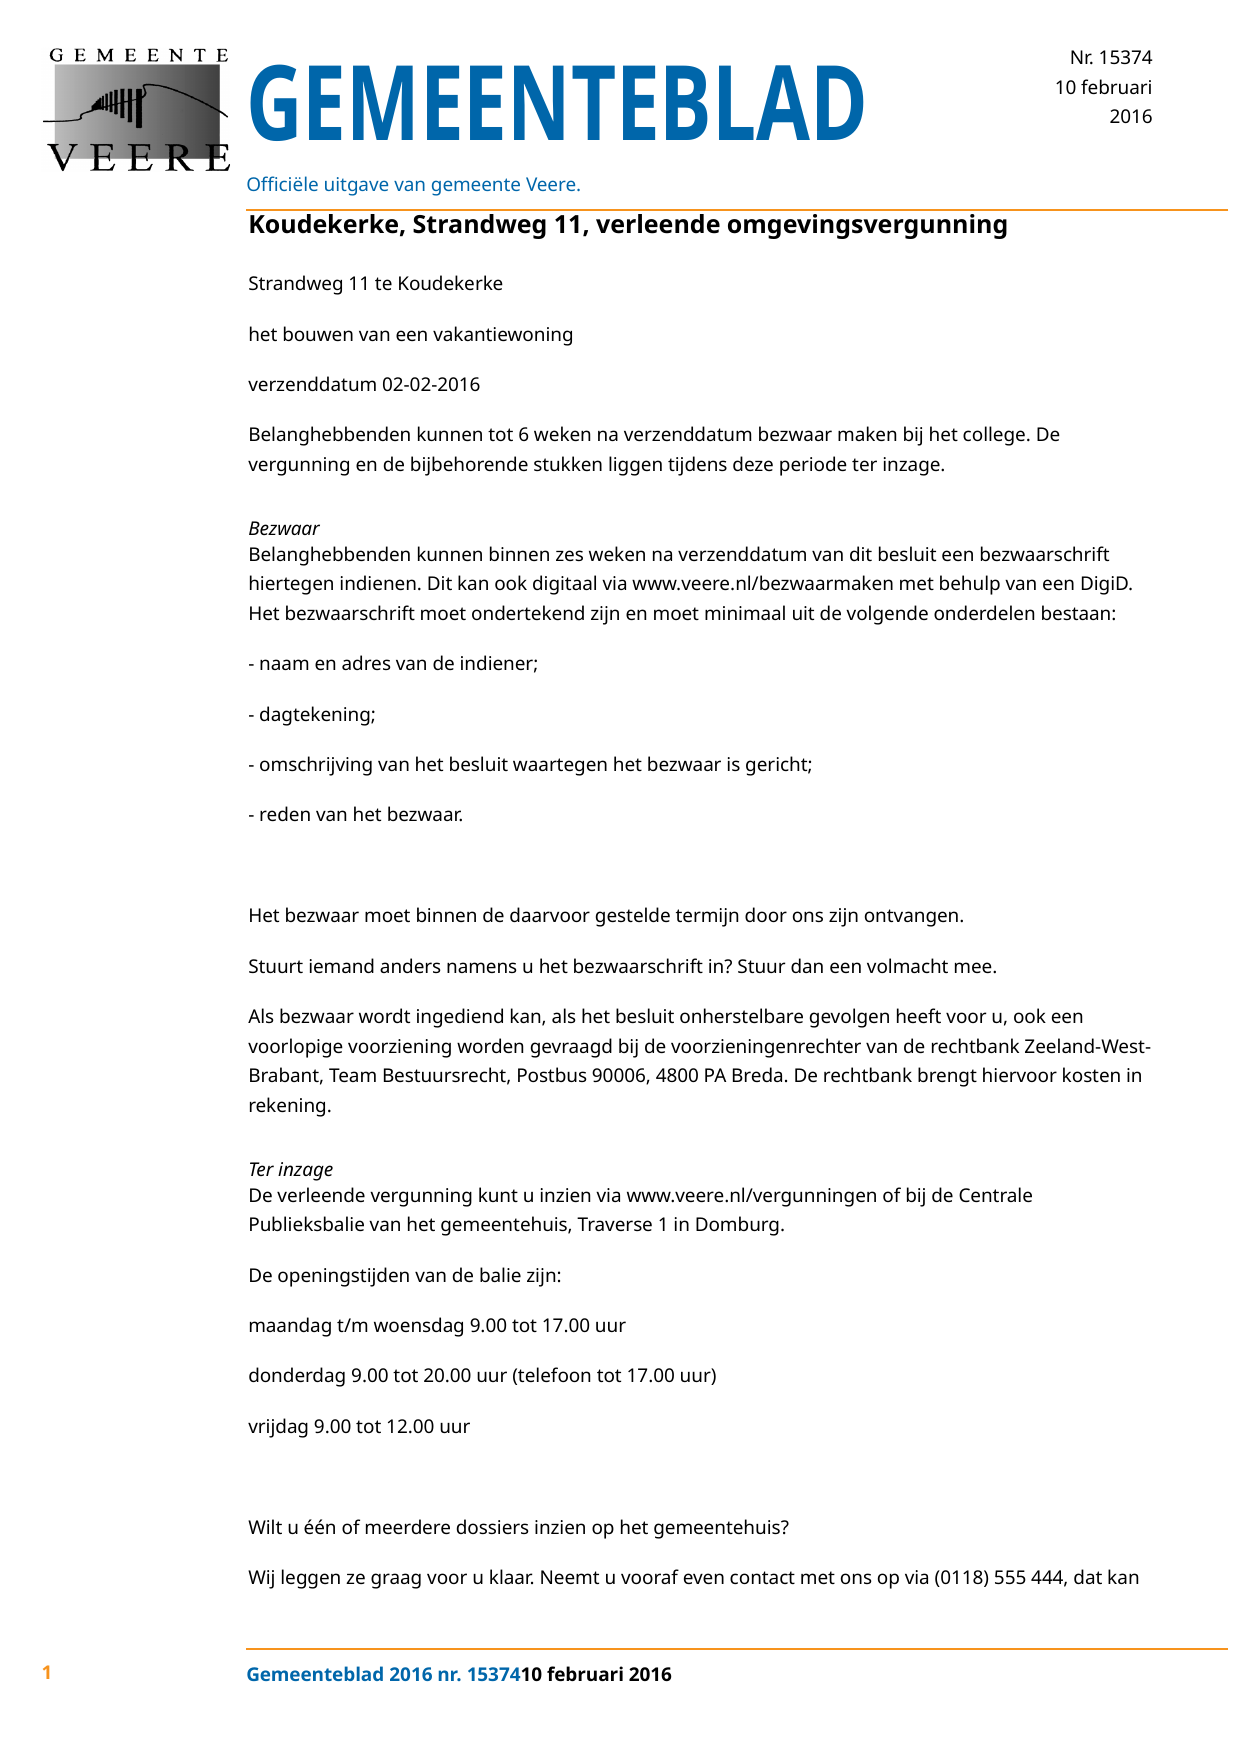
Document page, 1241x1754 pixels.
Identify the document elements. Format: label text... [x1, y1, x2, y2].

text vrijdag 9.00 tot 12.00 uur [248, 1413, 1152, 1439]
text Wij leggen ze graag voor u klaar. Neemt u vooraf even contact met ons op via (0118) 555 444, dat kan [248, 1564, 1152, 1590]
text Ter inzage [248, 1156, 1152, 1182]
text Bezwaar [248, 515, 1152, 541]
picture [41, 47, 231, 172]
text Belanghebbenden kunnen tot 6 weken na verzenddatum bezwaar maken bij het college. De vergunning en de bijbehorende stukken liggen tijdens deze periode ter inzage. [248, 422, 1152, 477]
text De verleende vergunning kunt u inzien via www.veere.nl/vergunningen of bij de Centrale Publieksbalie van het gemeentehuis, Traverse 1 in Domburg. [248, 1182, 1152, 1237]
text Als bezwaar wordt ingediend kan, als het besluit onherstelbare gevolgen heeft voor u, ook een voorlopige voorziening worden gevraagd bij de voorzieningenrechter van de rechtbank Zeeland-West-Brabant, Team Bestuursrecht, Postbus 90006, 4800 PA Breda. De rechtbank brengt hiervoor kosten in rekening. [248, 1003, 1152, 1118]
text het bouwen van een vakantiewoning [248, 321, 1152, 346]
text verzenddatum 02-02-2016 [248, 371, 1152, 397]
text Belanghebbenden kunnen binnen zes weken na verzenddatum van dit besluit een bezwaarschrift hiertegen indienen. Dit kan ook digitaal via www.veere.nl/bezwaarmaken met behulp van een DigiD. Het bezwaarschrift moet ondertekend zijn en moet minimaal uit de volgende onderdelen bestaan: [248, 541, 1152, 626]
text Koudekerke, Strandweg 11, verleende omgevingsvergunning [248, 211, 1152, 241]
text maandag t/m woensdag 9.00 tot 17.00 uur [248, 1312, 1152, 1338]
text Stuurt iemand anders namens u het bezwaarschrift in? Stuur dan een volmacht mee. [248, 953, 1152, 979]
text De openingstijden van de balie zijn: [248, 1262, 1152, 1287]
text - dagtekening; [248, 701, 1152, 727]
text Het bezwaar moet binnen de daarvoor gestelde termijn door ons zijn ontvangen. [248, 902, 1152, 928]
text Wilt u één of meerdere dossiers inzien op het gemeentehuis? [248, 1514, 1152, 1539]
text Strandweg 11 te Koudekerke [248, 270, 1152, 296]
text - omschrijving van het besluit waartegen het bezwaar is gericht; [248, 751, 1152, 777]
text - reden van het bezwaar. [248, 802, 1152, 827]
text donderdag 9.00 tot 20.00 uur (telefoon tot 17.00 uur) [248, 1363, 1152, 1388]
text - naam en adres van de indiener; [248, 650, 1152, 676]
